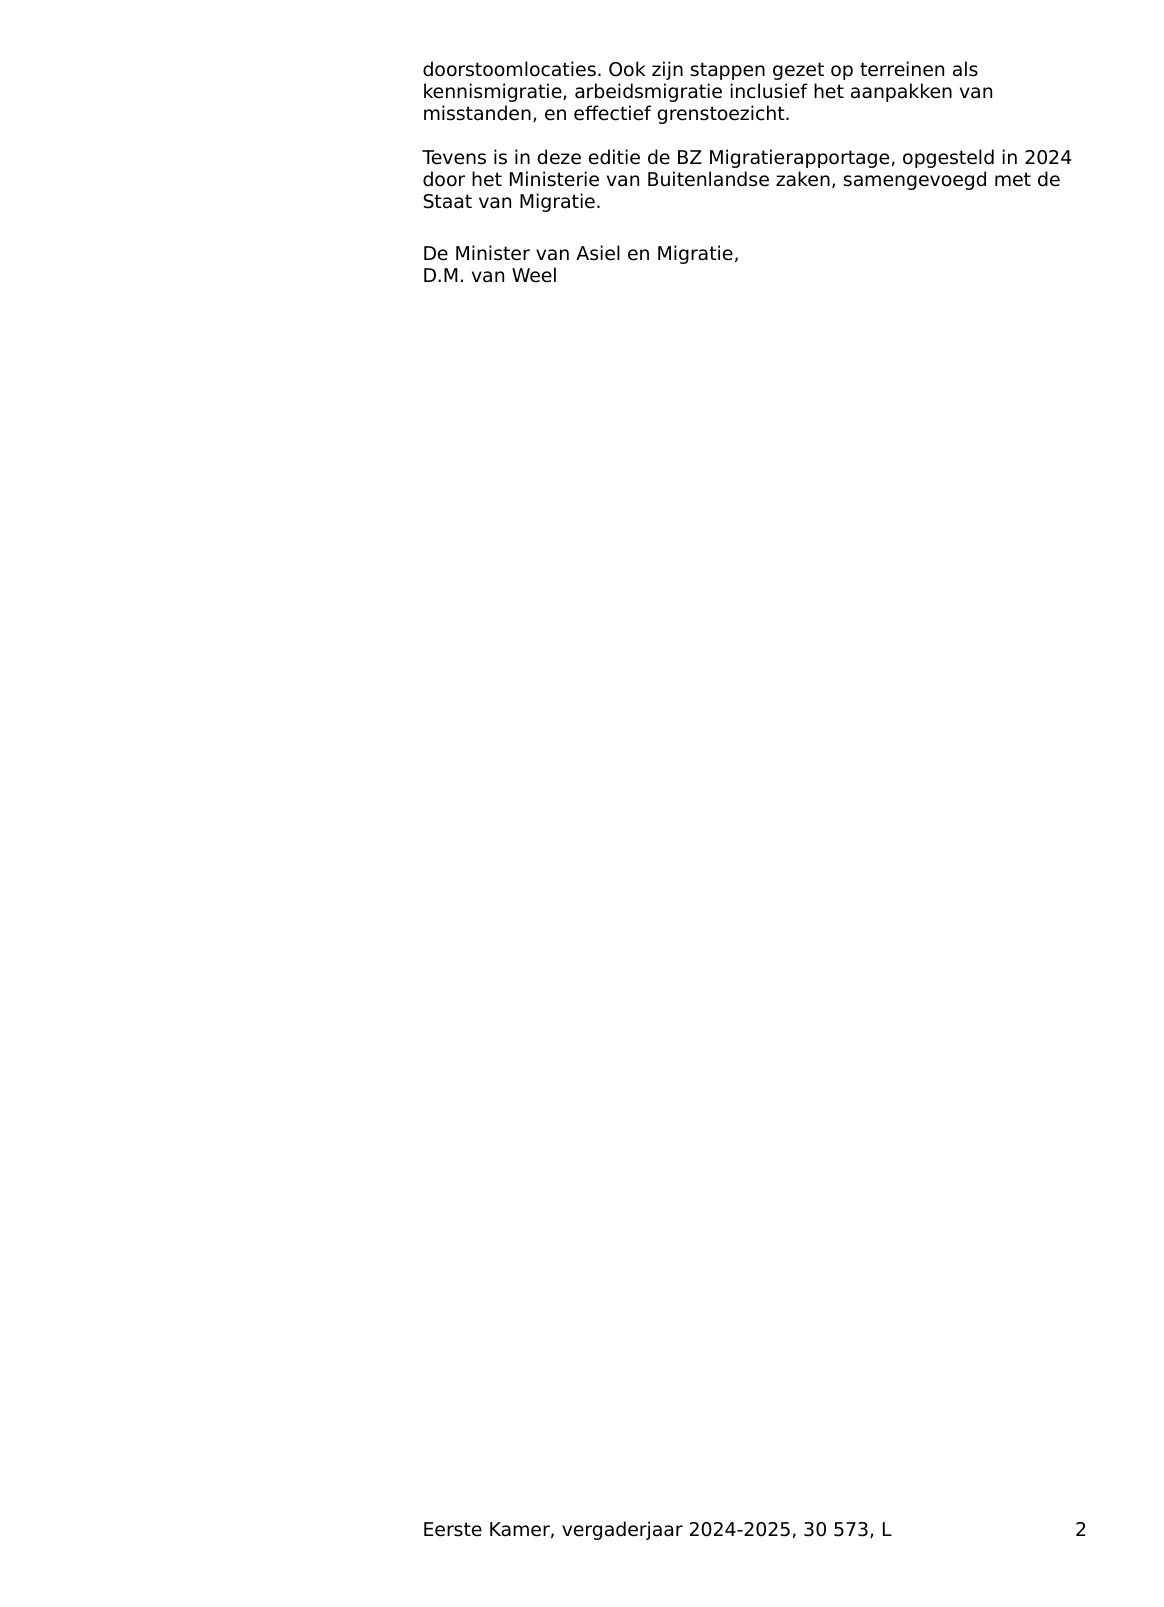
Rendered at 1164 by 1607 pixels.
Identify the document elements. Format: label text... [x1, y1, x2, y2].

text doorstoomlocaties. Ook zijn stappen gezet op terreinen als kennismigratie, arbeidsmigratie inclusief het aanpakken van misstanden, en effectief grenstoezicht. [422, 59, 1087, 125]
text De Minister van Asiel en Migratie, D.M. van Weel [422, 243, 1087, 287]
text Tevens is in deze editie de BZ Migratierapportage, opgesteld in 2024 door het Ministerie van Buitenlandse zaken, samengevoegd met de Staat van Migratie. [422, 147, 1087, 213]
